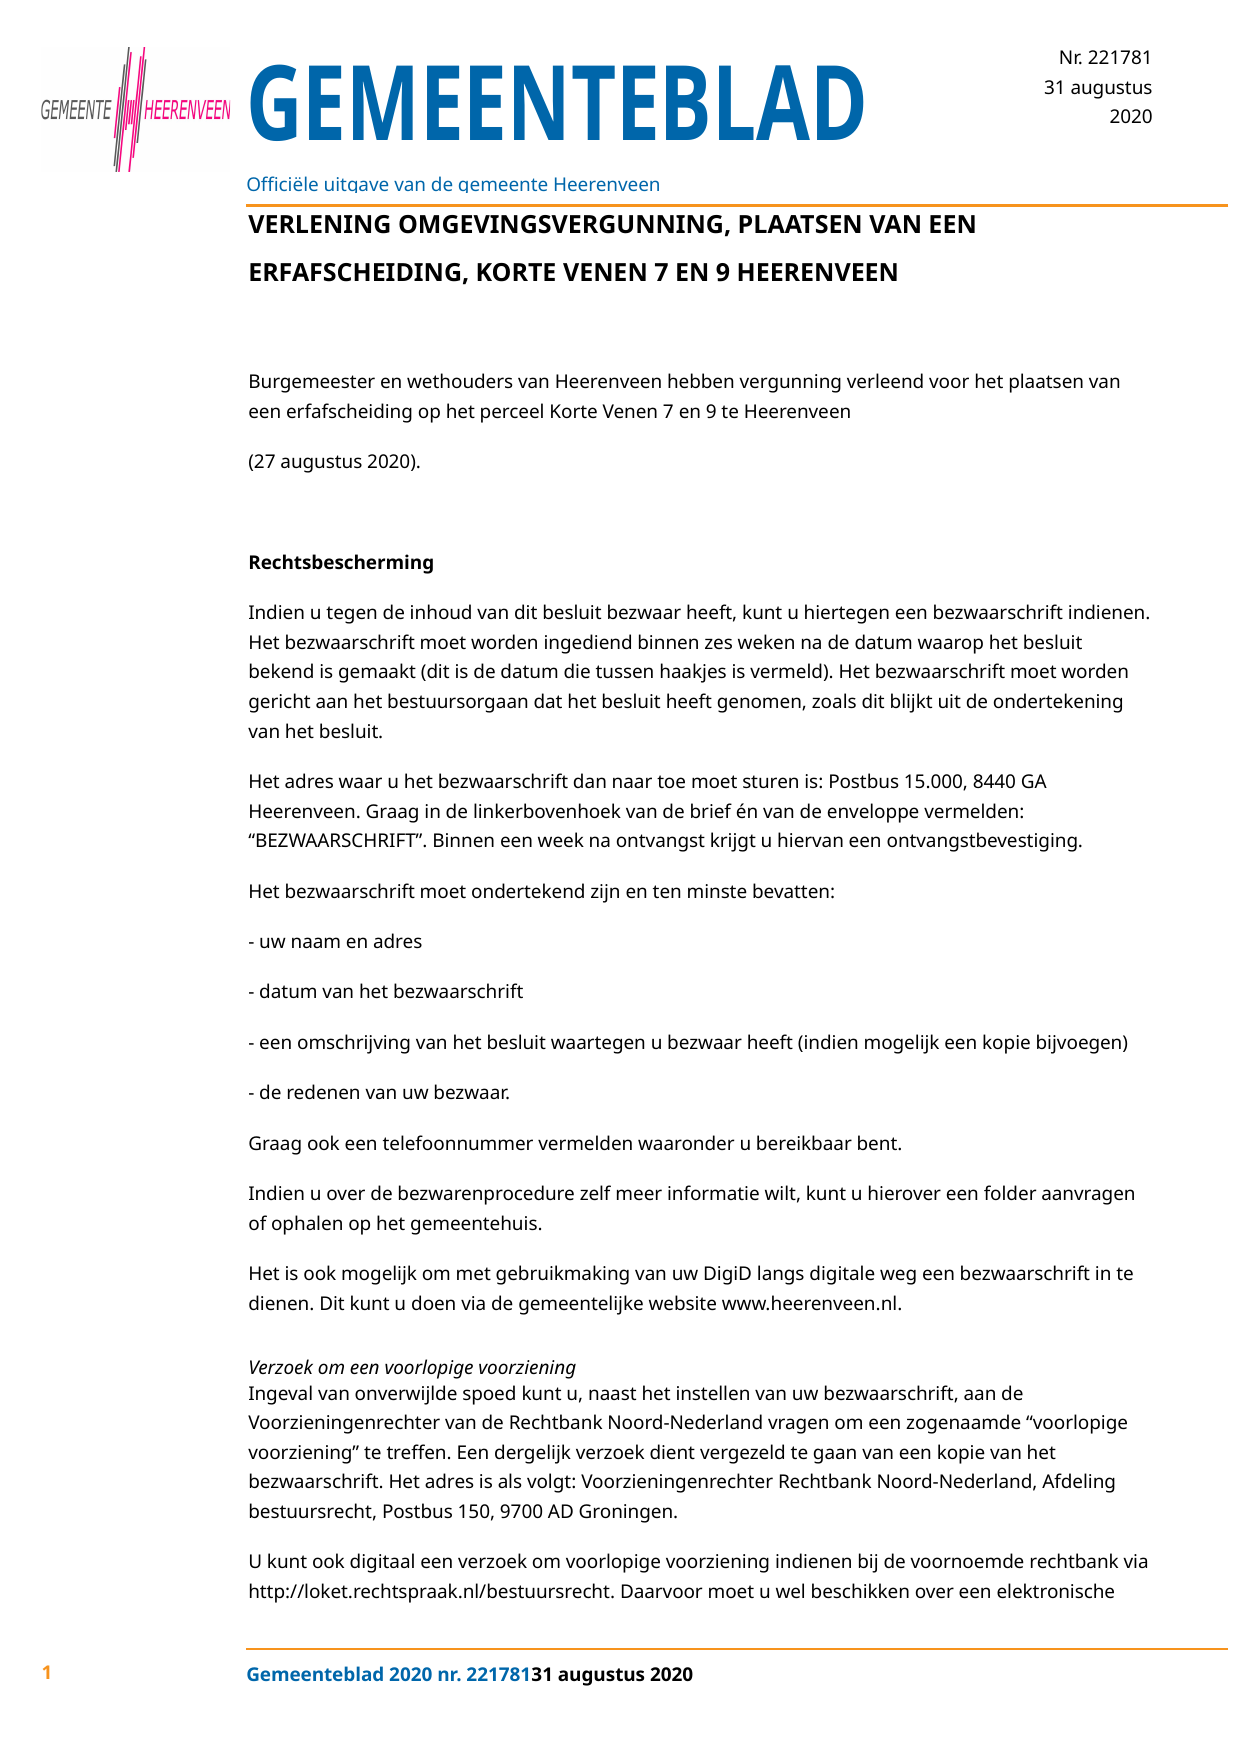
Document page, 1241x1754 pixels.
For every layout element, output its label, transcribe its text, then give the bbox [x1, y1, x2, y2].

text Het is ook mogelijk om met gebruikmaking van uw DigiD langs digitale weg een bezwaarschrift in te dienen. Dit kunt u doen via de gemeentelijke website www.heerenveen.nl. [248, 1260, 1152, 1316]
text Indien u tegen de inhoud van dit besluit bezwaar heeft, kunt u hiertegen een bezwaarschrift indienen. Het bezwaarschrift moet worden ingediend binnen zes weken na de datum waarop het besluit bekend is gemaakt (dit is de datum die tussen haakjes is vermeld). Het bezwaarschrift moet worden gericht aan het bestuursorgaan dat het besluit heeft genomen, zoals dit blijkt uit de ondertekening van het besluit. [248, 599, 1152, 744]
text - datum van het bezwaarschrift [248, 979, 1152, 1004]
picture [41, 47, 231, 172]
text Het bezwaarschrift moet ondertekend zijn en ten minste bevatten: [248, 878, 1152, 904]
text Indien u over de bezwarenprocedure zelf meer informatie wilt, kunt u hierover een folder aanvragen of ophalen op het gemeentehuis. [248, 1180, 1152, 1236]
text U kunt ook digitaal een verzoek om voorlopige voorziening indienen bij de voornoemde rechtbank via http://loket.rechtspraak.nl/bestuursrecht. Daarvoor moet u wel beschikken over een elektronische [248, 1548, 1152, 1604]
text Verzoek om een voorlopige voorziening [248, 1354, 1152, 1380]
text (27 augustus 2020). [248, 448, 1152, 474]
text - de redenen van uw bezwaar. [248, 1079, 1152, 1105]
text Ingeval van onverwijlde spoed kunt u, naast het instellen van uw bezwaarschrift, aan de Voorzieningenrechter van de Rechtbank Noord-Nederland vragen om een zogenaamde “voorlopige voorziening” te treffen. Een dergelijk verzoek dient vergezeld te gaan van een kopie van het bezwaarschrift. Het adres is als volgt: Voorzieningenrechter Rechtbank Noord-Nederland, Afdeling bestuursrecht, Postbus 150, 9700 AD Groningen. [248, 1380, 1152, 1524]
text Rechtsbescherming [248, 549, 1152, 575]
text - een omschrijving van het besluit waartegen u bezwaar heeft (indien mogelijk een kopie bijvoegen) [248, 1029, 1152, 1055]
text Burgemeester en wethouders van Heerenveen hebben vergunning verleend voor het plaatsen van een erfafscheiding op het perceel Korte Venen 7 en 9 te Heerenveen [248, 368, 1152, 424]
text - uw naam en adres [248, 928, 1152, 954]
text Graag ook een telefoonnummer vermelden waaronder u bereikbaar bent. [248, 1130, 1152, 1156]
text VERLENING OMGEVINGSVERGUNNING, PLAATSEN VAN EEN ERFAFSCHEIDING, KORTE VENEN 7 EN 9 HEERENVEEN [248, 207, 1152, 288]
text Het adres waar u het bezwaarschrift dan naar toe moet sturen is: Postbus 15.000, 8440 GA Heerenveen. Graag in de linkerbovenhoek van de brief én van de enveloppe vermelden: “BEZWAARSCHRIFT”. Binnen een week na ontvangst krijgt u hiervan een ontvangstbevestiging. [248, 768, 1152, 853]
